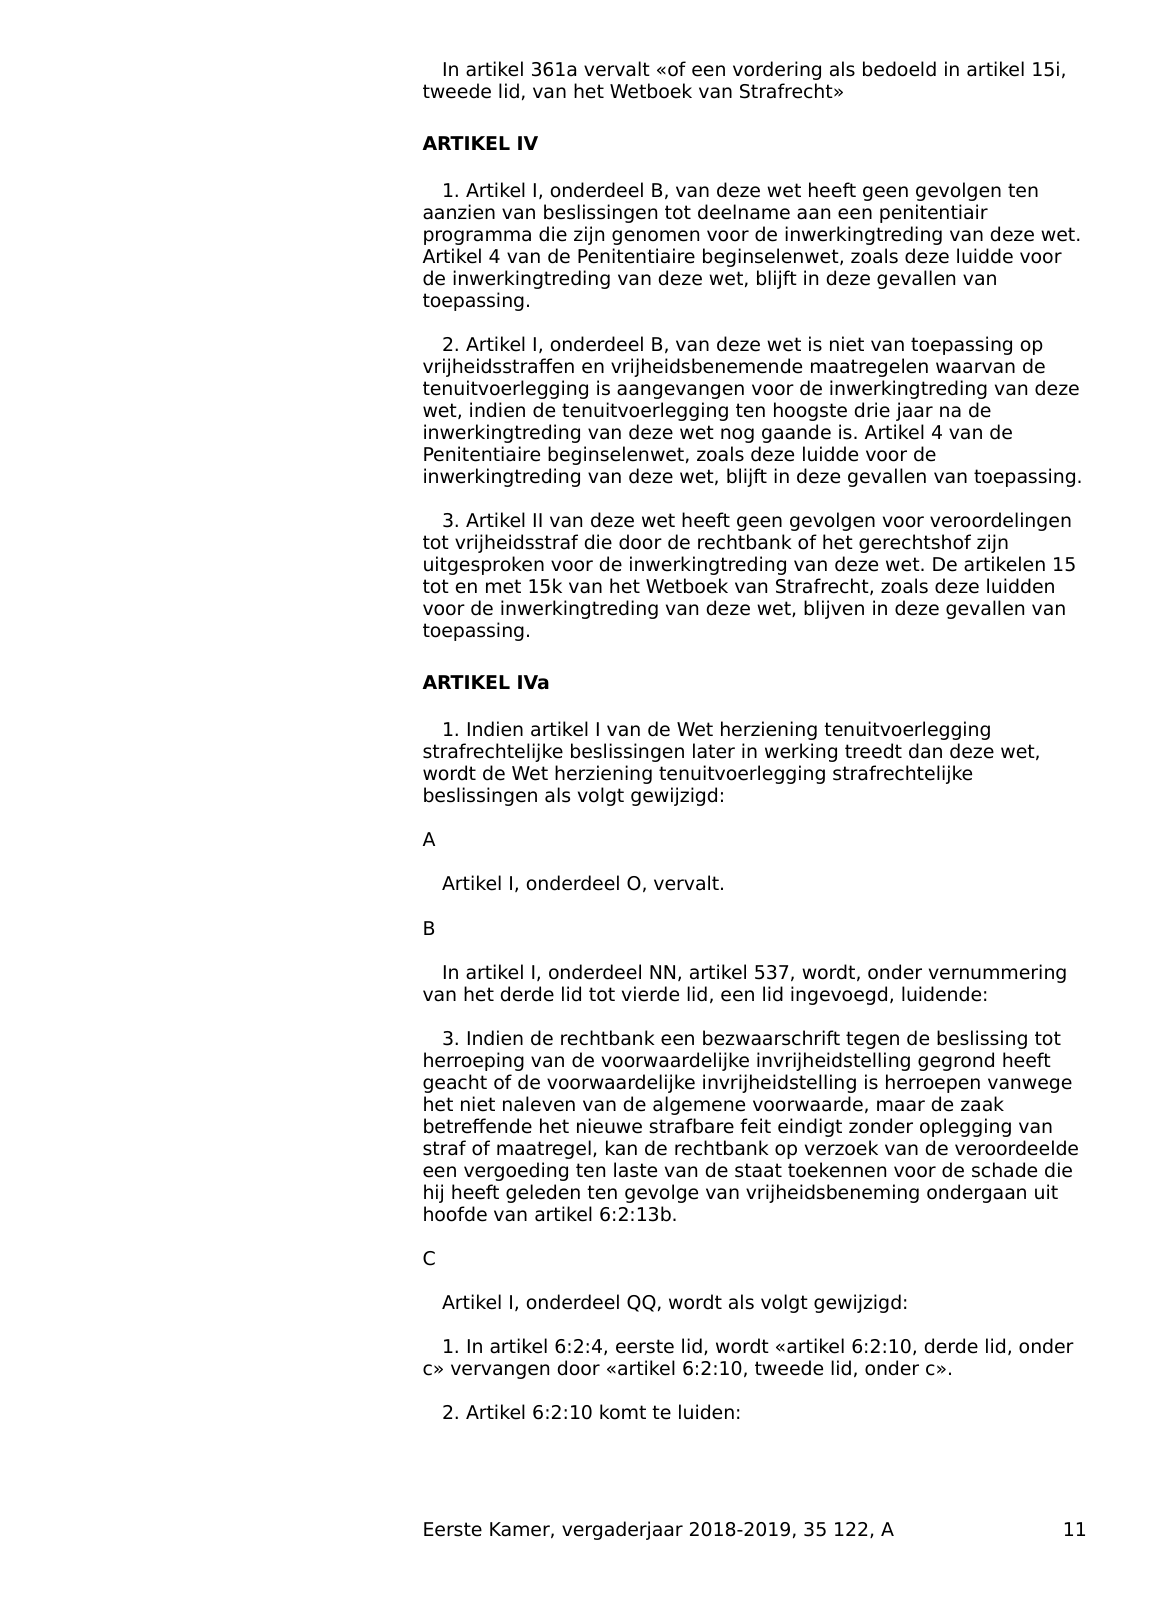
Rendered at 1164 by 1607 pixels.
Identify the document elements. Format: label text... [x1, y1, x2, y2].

text A [422, 829, 1087, 851]
subtitle ARTIKEL IVa [422, 672, 1087, 694]
text In artikel 361a vervalt «of een vordering als bedoeld in artikel 15i, tweede lid, van het Wetboek van Strafrecht» [422, 59, 1087, 103]
text 1. Artikel I, onderdeel B, van deze wet heeft geen gevolgen ten aanzien van beslissingen tot deelname aan een penitentiair programma die zijn genomen voor de inwerkingtreding van deze wet. Artikel 4 van de Penitentiaire beginselenwet, zoals deze luidde voor de inwerkingtreding van deze wet, blijft in deze gevallen van toepassing. [422, 180, 1087, 312]
text C [422, 1248, 1087, 1270]
text B [422, 917, 1087, 939]
subtitle ARTIKEL IV [422, 133, 1087, 155]
text 2. Artikel 6:2:10 komt te luiden: [422, 1402, 1087, 1424]
text 3. Indien de rechtbank een bezwaarschrift tegen de beslissing tot herroeping van de voorwaardelijke invrijheidstelling gegrond heeft geacht of de voorwaardelijke invrijheidstelling is herroepen vanwege het niet naleven van de algemene voorwaarde, maar de zaak betreffende het nieuwe strafbare feit eindigt zonder oplegging van straf of maatregel, kan de rechtbank op verzoek van de veroordeelde een vergoeding ten laste van de staat toekennen voor de schade die hij heeft geleden ten gevolge van vrijheidsbeneming ondergaan uit hoofde van artikel 6:2:13b. [422, 1028, 1087, 1226]
text 1. Indien artikel I van de Wet herziening tenuitvoerlegging strafrechtelijke beslissingen later in werking treedt dan deze wet, wordt de Wet herziening tenuitvoerlegging strafrechtelijke beslissingen als volgt gewijzigd: [422, 719, 1087, 807]
text Artikel I, onderdeel QQ, wordt als volgt gewijzigd: [422, 1292, 1087, 1314]
text 3. Artikel II van deze wet heeft geen gevolgen voor veroordelingen tot vrijheidsstraf die door de rechtbank of het gerechtshof zijn uitgesproken voor de inwerkingtreding van deze wet. De artikelen 15 tot en met 15k van het Wetboek van Strafrecht, zoals deze luidden voor de inwerkingtreding van deze wet, blijven in deze gevallen van toepassing. [422, 510, 1087, 642]
text 1. In artikel 6:2:4, eerste lid, wordt «artikel 6:2:10, derde lid, onder c» vervangen door «artikel 6:2:10, tweede lid, onder c». [422, 1336, 1087, 1380]
text 2. Artikel I, onderdeel B, van deze wet is niet van toepassing op vrijheidsstraffen en vrijheidsbenemende maatregelen waarvan de tenuitvoerlegging is aangevangen voor de inwerkingtreding van deze wet, indien de tenuitvoerlegging ten hoogste drie jaar na de inwerkingtreding van deze wet nog gaande is. Artikel 4 van de Penitentiaire beginselenwet, zoals deze luidde voor de inwerkingtreding van deze wet, blijft in deze gevallen van toepassing. [422, 334, 1087, 488]
text Artikel I, onderdeel O, vervalt. [422, 873, 1087, 895]
text In artikel I, onderdeel NN, artikel 537, wordt, onder vernummering van het derde lid tot vierde lid, een lid ingevoegd, luidende: [422, 962, 1087, 1006]
